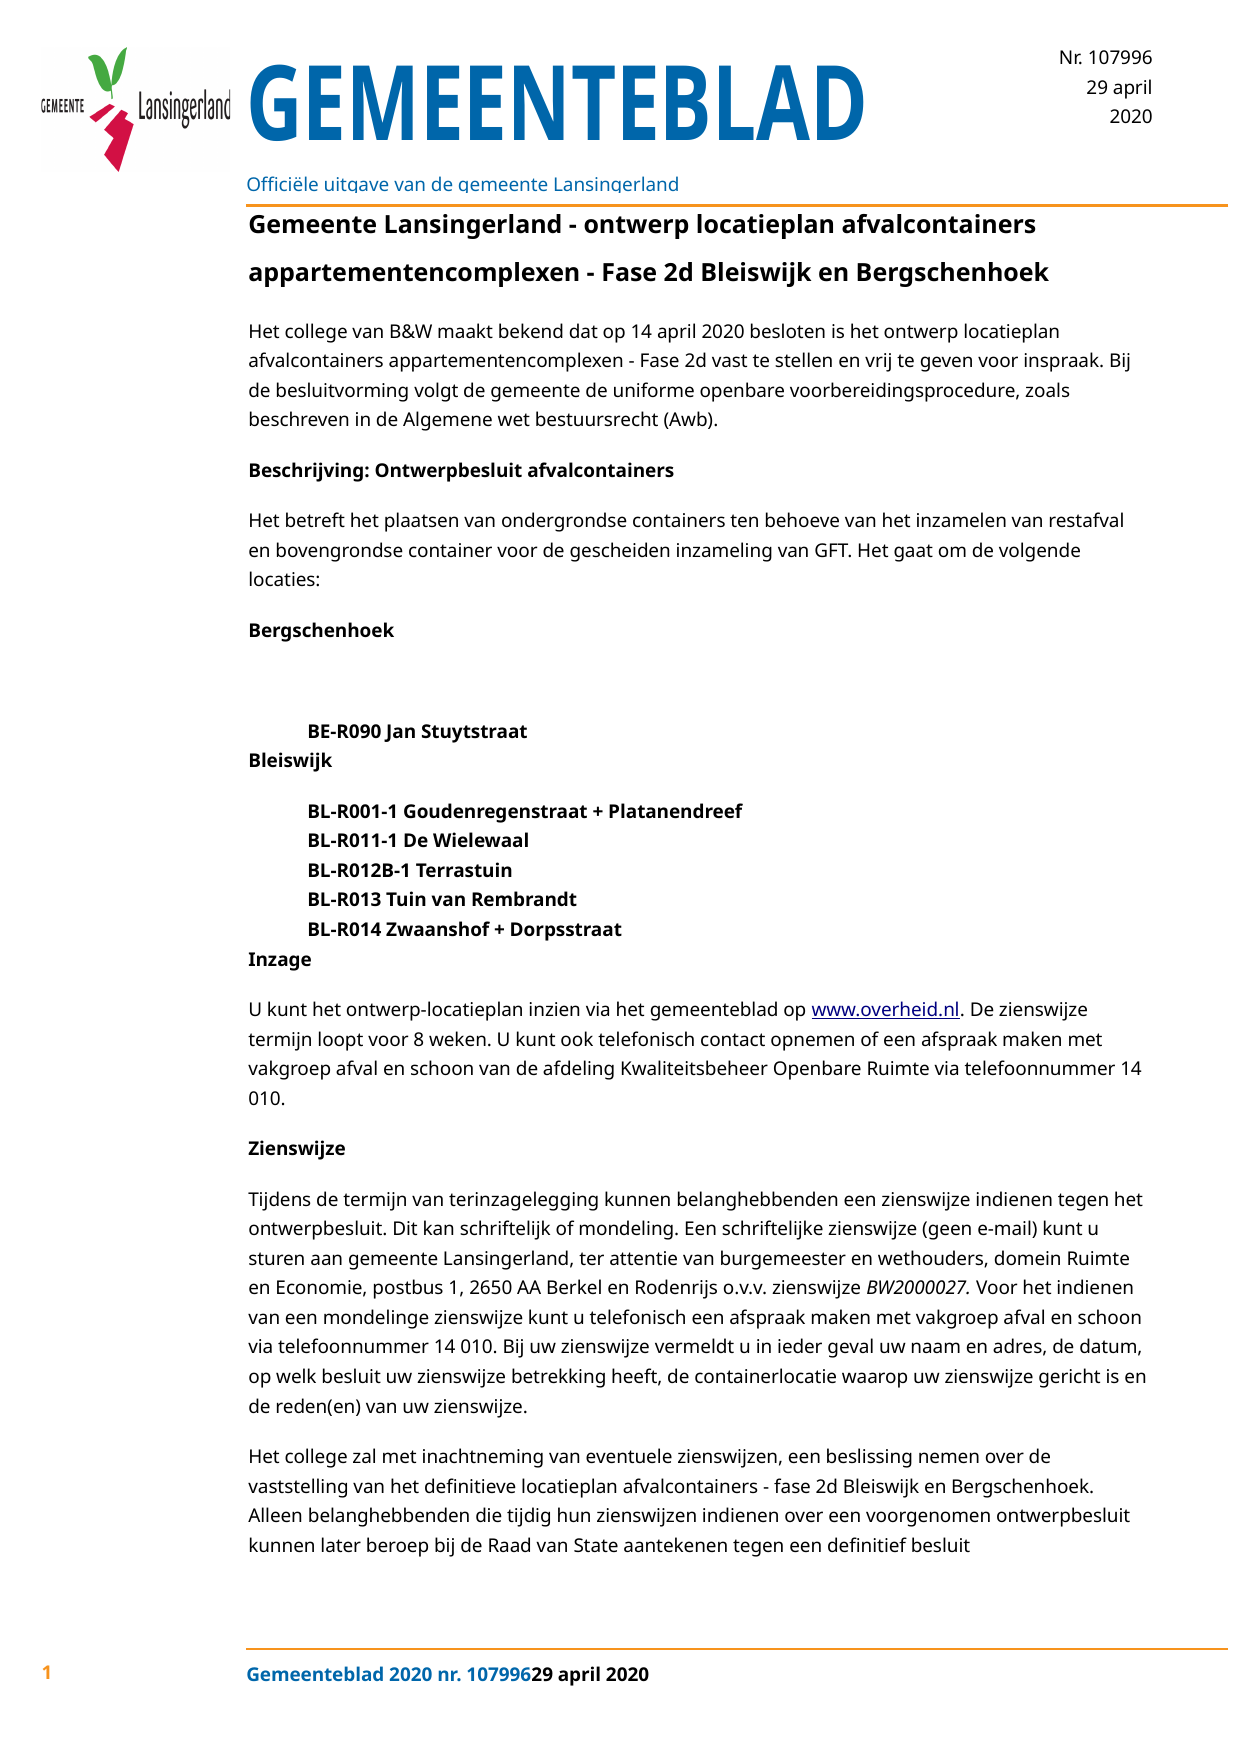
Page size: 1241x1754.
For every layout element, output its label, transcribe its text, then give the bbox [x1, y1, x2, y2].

text Het college van B&W maakt bekend dat op 14 april 2020 besloten is het ontwerp locatieplan afvalcontainers appartementencomplexen - Fase 2d vast te stellen en vrij te geven voor inspraak. Bij de besluitvorming volgt de gemeente de uniforme openbare voorbereidingsprocedure, zoals beschreven in de Algemene wet bestuursrecht (Awb). [248, 318, 1152, 432]
list BL-R014 Zwaanshof + Dorpsstraat [248, 916, 1152, 942]
text Gemeente Lansingerland - ontwerp locatieplan afvalcontainers appartementencomplexen - Fase 2d Bleiswijk en Bergschenhoek [248, 207, 1152, 288]
text Tijdens de termijn van terinzagelegging kunnen belanghebbenden een zienswijze indienen tegen het ontwerpbesluit. Dit kan schriftelijk of mondeling. Een schriftelijke zienswijze (geen e-mail) kunt u sturen aan gemeente Lansingerland, ter attentie van burgemeester en wethouders, domein Ruimte en Economie, postbus 1, 2650 AA Berkel en Rodenrijs o.v.v. zienswijze BW2000027. Voor het indienen van een mondelinge zienswijze kunt u telefonisch een afspraak maken met vakgroep afval en schoon via telefoonnummer 14 010. Bij uw zienswijze vermeldt u in ieder geval uw naam en adres, de datum, op welk besluit uw zienswijze betrekking heeft, de containerlocatie waarop uw zienswijze gericht is en de reden(en) van uw zienswijze. [248, 1186, 1152, 1419]
text Bleiswijk [248, 747, 1152, 773]
text U kunt het ontwerp-locatieplan inzien via het gemeenteblad op www.overheid.nl. De zienswijze termijn loopt voor 8 weken. U kunt ook telefonisch contact opnemen of een afspraak maken met vakgroep afval en schoon van de afdeling Kwaliteitsbeheer Openbare Ruimte via telefoonnummer 14 010. [248, 996, 1152, 1111]
list BL-R012B-1 Terrastuin [248, 857, 1152, 883]
list BL-R001-1 Goudenregenstraat + Platanendreef [248, 798, 1152, 824]
list BE-R090 Jan Stuytstraat [248, 718, 1152, 744]
text Zienswijze [248, 1135, 1152, 1161]
text Beschrijving: Ontwerpbesluit afvalcontainers [248, 457, 1152, 483]
text Het betreft het plaatsen van ondergrondse containers ten behoeve van het inzamelen van restafval en bovengrondse container voor de gescheiden inzameling van GFT. Het gaat om de volgende locaties: [248, 507, 1152, 592]
text Bergschenhoek [248, 617, 1152, 643]
text Inzage [248, 946, 1152, 972]
picture [41, 47, 231, 172]
list BL-R011-1 De Wielewaal [248, 827, 1152, 853]
list BL-R013 Tuin van Rembrandt [248, 887, 1152, 912]
text Het college zal met inachtneming van eventuele zienswijzen, een beslissing nemen over de vaststelling van het definitieve locatieplan afvalcontainers - fase 2d Bleiswijk en Bergschenhoek. Alleen belanghebbenden die tijdig hun zienswijzen indienen over een voorgenomen ontwerpbesluit kunnen later beroep bij de Raad van State aantekenen tegen een definitief besluit [248, 1443, 1152, 1558]
